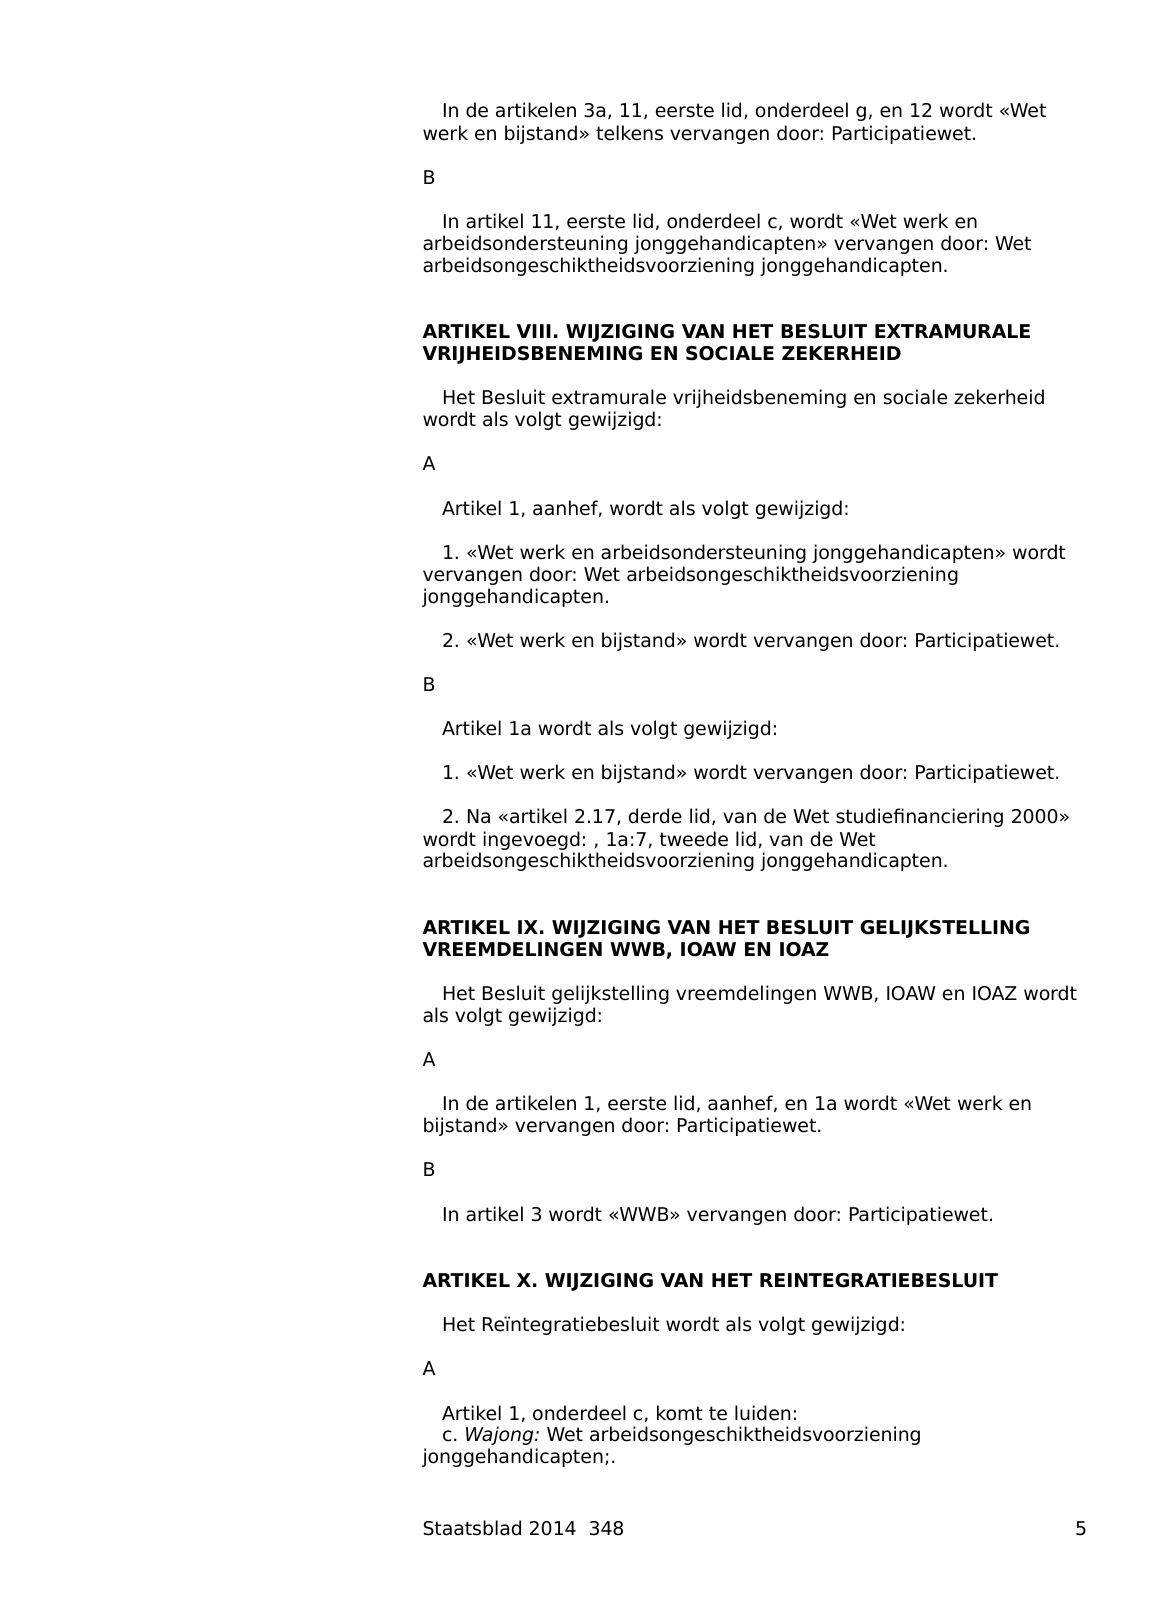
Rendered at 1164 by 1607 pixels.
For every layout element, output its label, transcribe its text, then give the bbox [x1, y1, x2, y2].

text Het Reïntegratiebesluit wordt als volgt gewijzigd: [422, 1314, 1087, 1336]
text Het Besluit gelijkstelling vreemdelingen WWB, IOAW en IOAZ wordt als volgt gewijzigd: [422, 983, 1087, 1027]
text 2. Na «artikel 2.17, derde lid, van de Wet studiefinanciering 2000» wordt ingevoegd: , 1a:7, tweede lid, van de Wet arbeidsongeschiktheidsvoorziening jonggehandicapten. [422, 806, 1087, 872]
text A [422, 453, 1087, 475]
text In de artikelen 1, eerste lid, aanhef, en 1a wordt «Wet werk en bijstand» vervangen door: Participatiewet. [422, 1093, 1087, 1137]
text 1. «Wet werk en bijstand» wordt vervangen door: Participatiewet. [422, 762, 1087, 784]
subtitle ARTIKEL X. WIJZIGING VAN HET REINTEGRATIEBESLUIT [422, 1270, 1087, 1292]
text 2. «Wet werk en bijstand» wordt vervangen door: Participatiewet. [422, 630, 1087, 652]
text B [422, 1159, 1087, 1181]
text B [422, 167, 1087, 188]
text A [422, 1358, 1087, 1380]
text In de artikelen 3a, 11, eerste lid, onderdeel g, en 12 wordt «Wet werk en bijstand» telkens vervangen door: Participatiewet. [422, 100, 1087, 144]
text A [422, 1049, 1087, 1071]
subtitle ARTIKEL IX. WIJZIGING VAN HET BESLUIT GELIJKSTELLING VREEMDELINGEN WWB, IOAW EN IOAZ [422, 917, 1087, 961]
text In artikel 11, eerste lid, onderdeel c, wordt «Wet werk en arbeidsondersteuning jonggehandicapten» vervangen door: Wet arbeidsongeschiktheidsvoorziening jonggehandicapten. [422, 211, 1087, 277]
text In artikel 3 wordt «WWB» vervangen door: Participatiewet. [422, 1203, 1087, 1226]
text Het Besluit extramurale vrijheidsbeneming en sociale zekerheid wordt als volgt gewijzigd: [422, 387, 1087, 431]
text Artikel 1, aanhef, wordt als volgt gewijzigd: [422, 497, 1087, 519]
text 1. «Wet werk en arbeidsondersteuning jonggehandicapten» wordt vervangen door: Wet arbeidsongeschiktheidsvoorziening jonggehandicapten. [422, 542, 1087, 608]
text Artikel 1, onderdeel c, komt te luiden: [422, 1402, 1087, 1424]
text Artikel 1a wordt als volgt gewijzigd: [422, 718, 1087, 740]
text c. Wajong: Wet arbeidsongeschiktheidsvoorziening jonggehandicapten;. [422, 1424, 1087, 1468]
subtitle ARTIKEL VIII. WIJZIGING VAN HET BESLUIT EXTRAMURALE VRIJHEIDSBENEMING EN SOCIALE ZEKERHEID [422, 321, 1087, 365]
text B [422, 674, 1087, 696]
